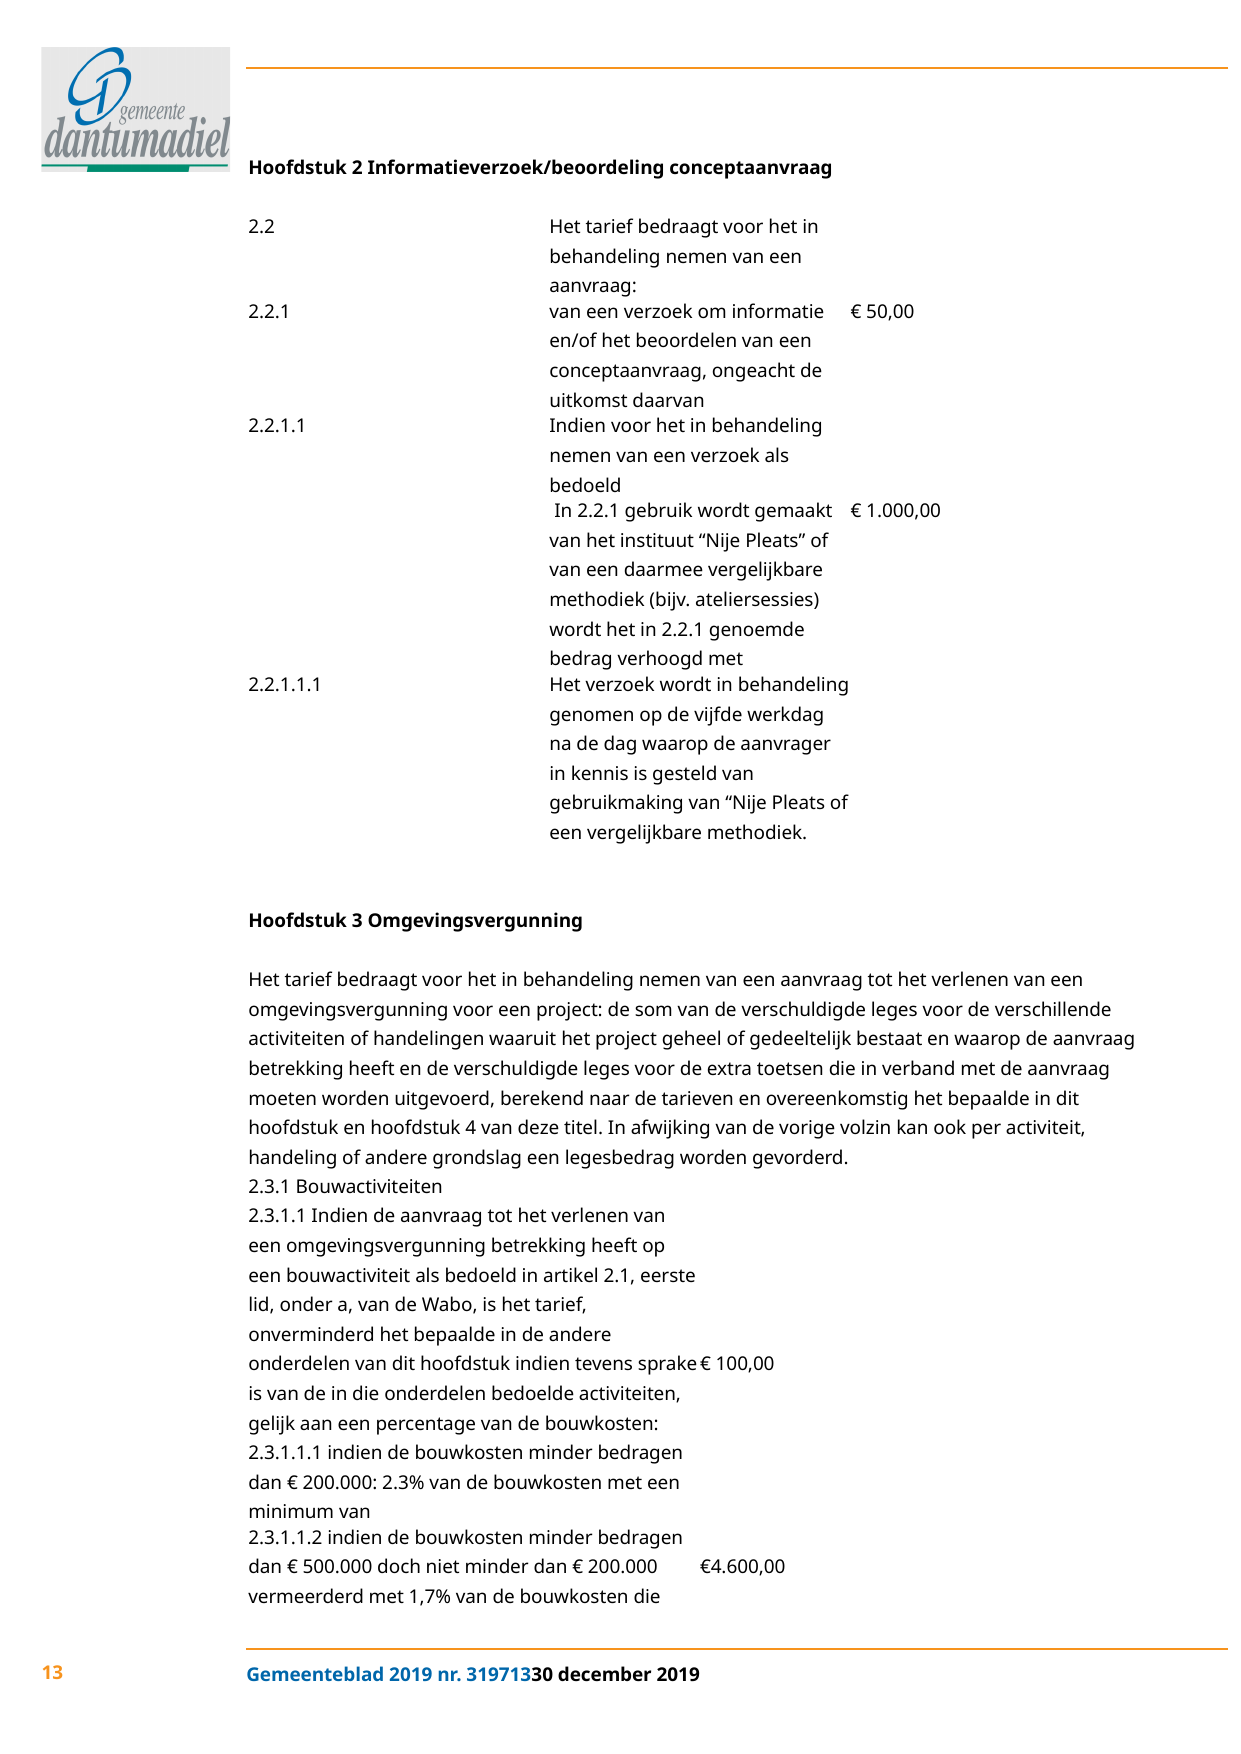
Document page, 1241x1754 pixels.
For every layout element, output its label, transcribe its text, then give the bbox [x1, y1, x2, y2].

table_cell [248, 498, 549, 671]
table_cell 2.2.1.1.1 [248, 671, 549, 845]
table_header 2.2 [248, 213, 549, 298]
text Hoofdstuk 2 Informatieverzoek/beoordeling conceptaanvraag [248, 154, 1152, 180]
table_header [850, 213, 1152, 298]
table_header Hoofdstuk 3 Omgevingsvergunning Het tarief bedraagt voor het in behandeling nemen van een aanvraag tot het verlenen van een omgevingsvergunning voor een project: de som van de verschuldigde leges voor de verschillende activiteiten of handelingen waaruit het project geheel of gedeeltelijk bestaat en waarop de aanvraag betrekking heeft en de verschuldigde leges voor de extra toetsen die in verband met de aanvraag moeten worden uitgevoerd, berekend naar de tarieven en overeenkomstig het bepaalde in dit hoofdstuk en hoofdstuk 4 van deze titel. In afwijking van de vorige volzin kan ook per activiteit, handeling of andere grondslag een legesbedrag worden gevorderd. [248, 907, 1152, 1170]
table_cell Indien voor het in behandeling nemen van een verzoek als bedoeld [549, 413, 850, 497]
table_cell €4.600,00 [700, 1524, 1152, 1609]
table_header 2.3.1 Bouwactiviteiten 2.3.1.1 Indien de aanvraag tot het verlenen van een omgevingsvergunning betrekking heeft op een bouwactiviteit als bedoeld in artikel 2.1, eerste lid, onder a, van de Wabo, is het tarief, onverminderd het bepaalde in de andere onderdelen van dit hoofdstuk indien tevens sprake is van de in die onderdelen bedoelde activiteiten, gelijk aan een percentage van de bouwkosten: 2.3.1.1.1 indien de bouwkosten minder bedragen dan € 200.000: 2.3% van de bouwkosten met een minimum van [248, 1173, 700, 1524]
table_cell 2.2.1.1 [248, 413, 549, 497]
table_cell [850, 671, 1152, 845]
table_cell van een verzoek om informatie en/of het beoordelen van een conceptaanvraag, ongeacht de uitkomst daarvan [549, 298, 850, 413]
table_header Het tarief bedraagt voor het in behandeling nemen van een aanvraag: [549, 213, 850, 298]
table_cell 2.2.1 [248, 298, 549, 413]
picture [41, 47, 231, 172]
table_cell Het verzoek wordt in behandeling genomen op de vijfde werkdag na de dag waarop de aanvrager in kennis is gesteld van gebruikmaking van “Nije Pleats of een vergelijkbare methodiek. [549, 671, 850, 845]
table_cell [850, 413, 1152, 497]
table_cell € 1.000,00 [850, 498, 1152, 671]
table_cell € 50,00 [850, 298, 1152, 413]
table_cell In 2.2.1 gebruik wordt gemaakt van het instituut “Nije Pleats” of van een daarmee vergelijkbare methodiek (bijv. ateliersessies) wordt het in 2.2.1 genoemde bedrag verhoogd met [549, 498, 850, 671]
table_cell 2.3.1.1.2 indien de bouwkosten minder bedragen dan € 500.000 doch niet minder dan € 200.000 vermeerderd met 1,7% van de bouwkosten die [248, 1524, 700, 1609]
table_header € 100,00 [700, 1173, 1152, 1524]
